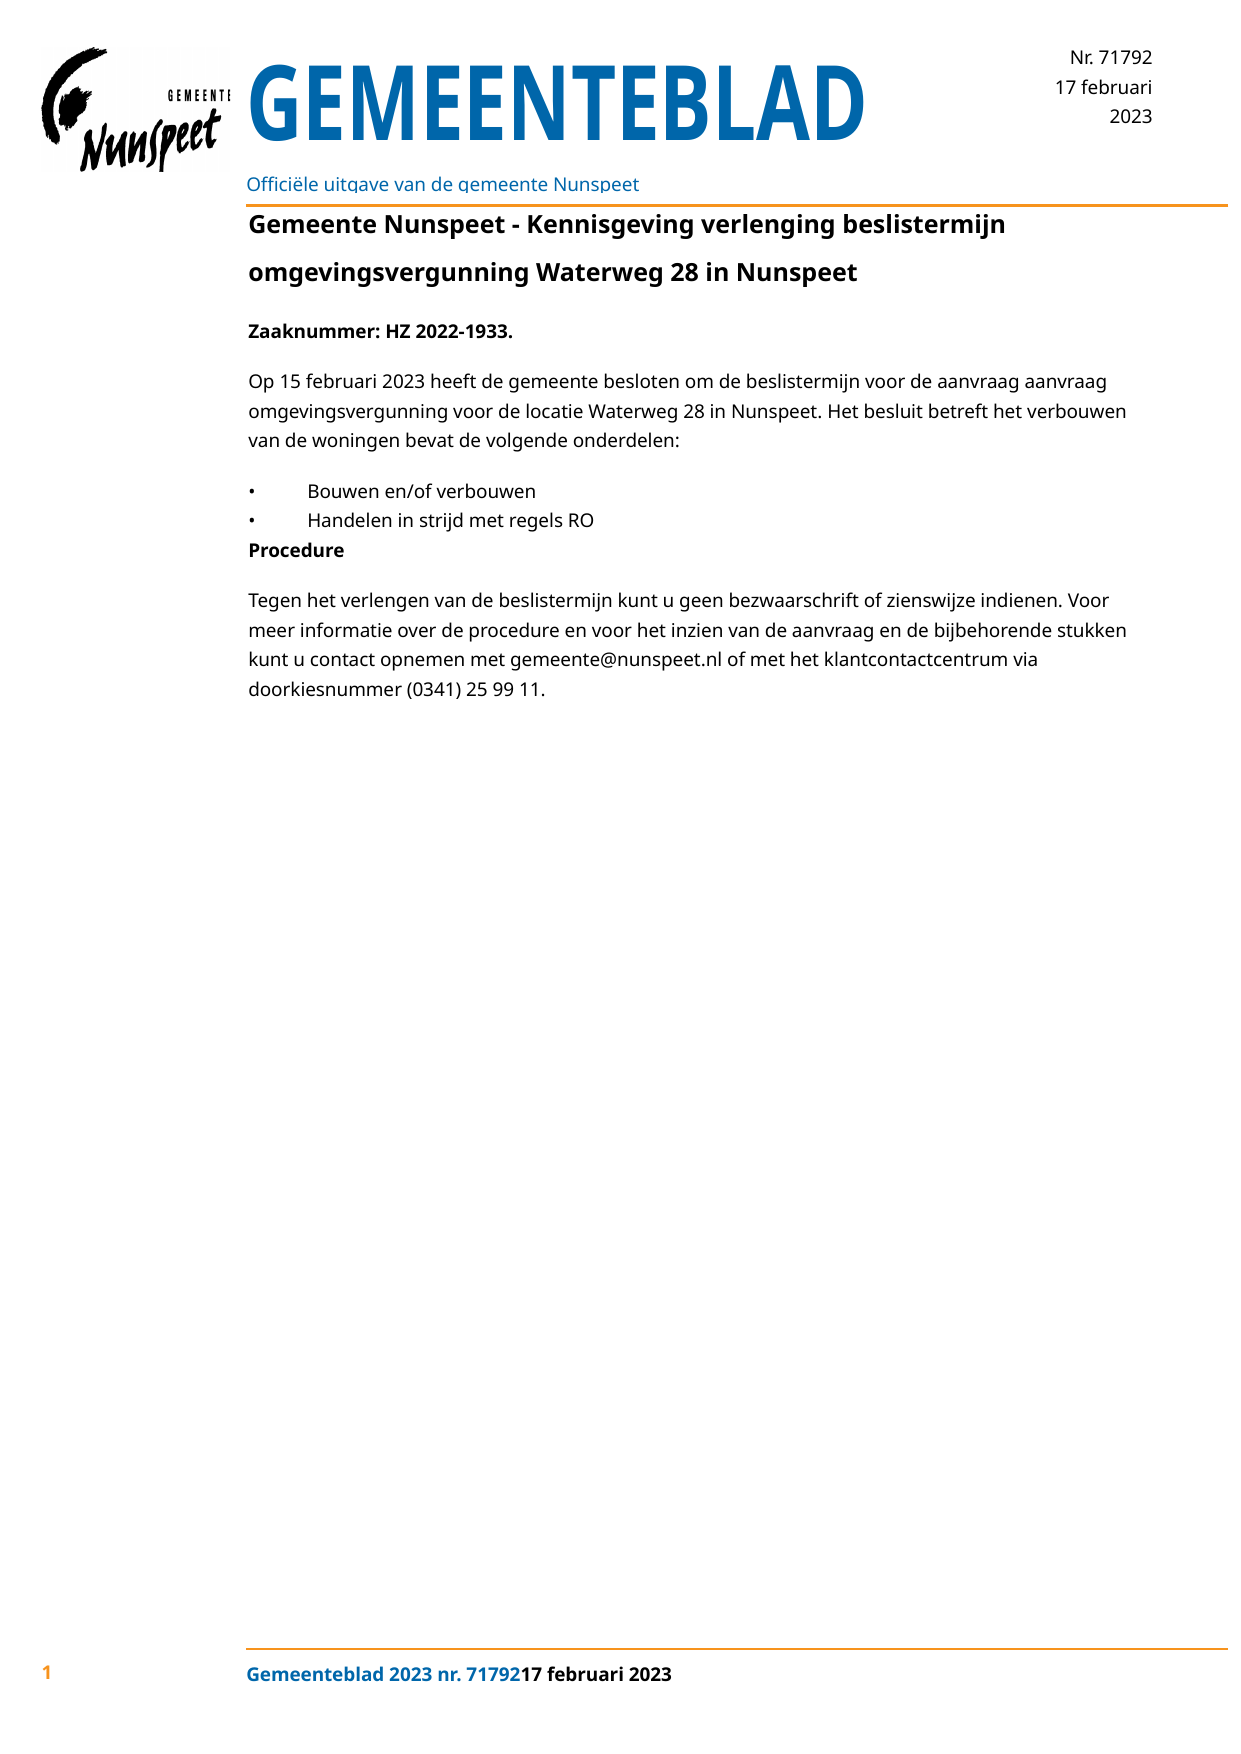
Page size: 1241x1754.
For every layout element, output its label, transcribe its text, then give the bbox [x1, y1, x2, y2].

picture [41, 47, 231, 172]
list Handelen in strijd met regels RO [248, 507, 1152, 533]
text Op 15 februari 2023 heeft de gemeente besloten om de beslistermijn voor de aanvraag aanvraag omgevingsvergunning voor de locatie Waterweg 28 in Nunspeet. Het besluit betreft het verbouwen van de woningen bevat de volgende onderdelen: [248, 368, 1152, 453]
text Procedure [248, 537, 1152, 563]
text Zaaknummer: HZ 2022-1933. [248, 318, 1152, 344]
text Gemeente Nunspeet - Kennisgeving verlenging beslistermijn omgevingsvergunning Waterweg 28 in Nunspeet [248, 207, 1152, 288]
text Tegen het verlengen van de beslistermijn kunt u geen bezwaarschrift of zienswijze indienen. Voor meer informatie over de procedure en voor het inzien van de aanvraag en de bijbehorende stukken kunt u contact opnemen met gemeente@nunspeet.nl of met het klantcontactcentrum via doorkiesnummer (0341) 25 99 11. [248, 587, 1152, 702]
list Bouwen en/of verbouwen [248, 478, 1152, 504]
